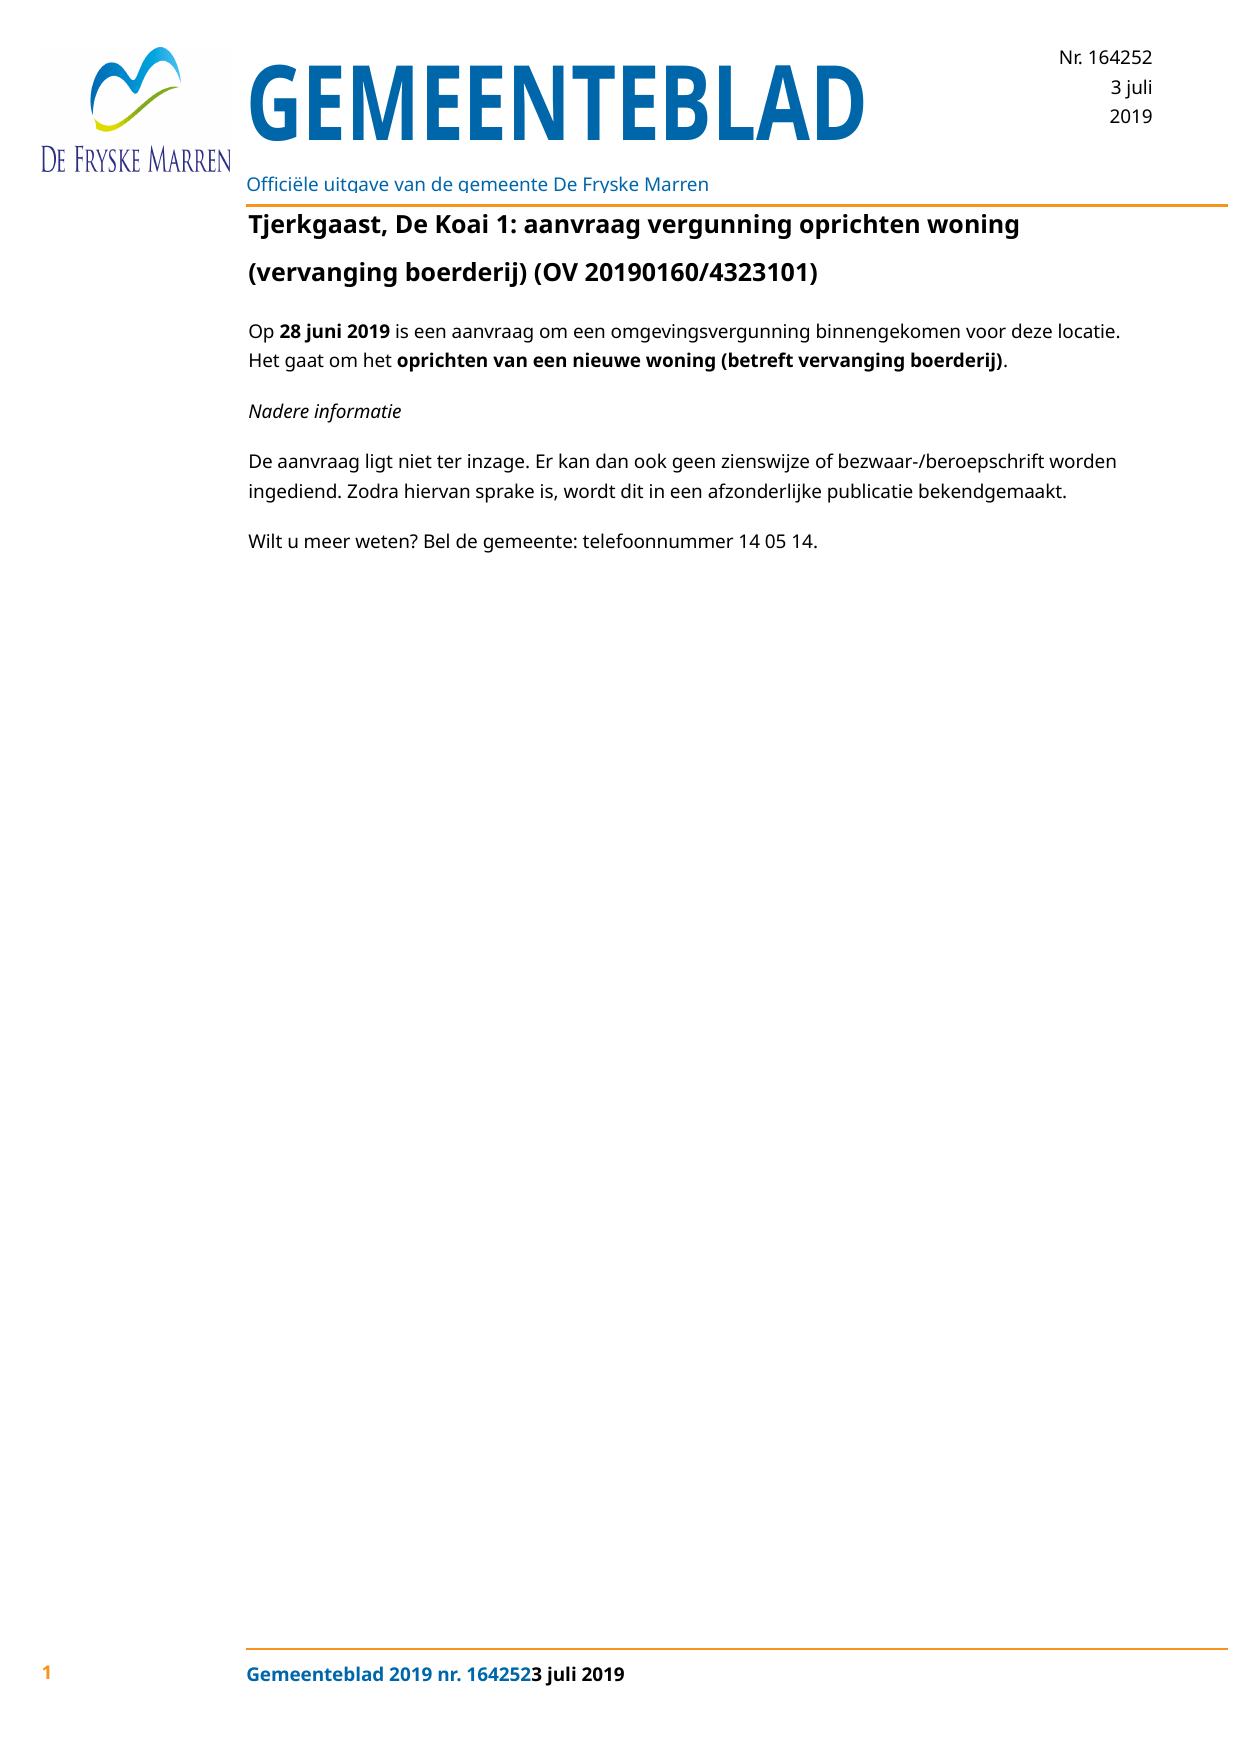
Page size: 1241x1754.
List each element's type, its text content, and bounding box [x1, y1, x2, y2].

text Nadere informatie [248, 398, 1152, 424]
text Tjerkgaast, De Koai 1: aanvraag vergunning oprichten woning (vervanging boerderij) (OV 20190160/4323101) [248, 207, 1152, 288]
picture [41, 47, 231, 172]
text Wilt u meer weten? Bel de gemeente: telefoonnummer 14 05 14. [248, 528, 1152, 554]
text De aanvraag ligt niet ter inzage. Er kan dan ook geen zienswijze of bezwaar-/beroepschrift worden ingediend. Zodra hiervan sprake is, wordt dit in een afzonderlijke publicatie bekendgemaakt. [248, 448, 1152, 504]
text Op 28 juni 2019 is een aanvraag om een omgevingsvergunning binnengekomen voor deze locatie. Het gaat om het oprichten van een nieuwe woning (betreft vervanging boerderij). [248, 318, 1152, 373]
